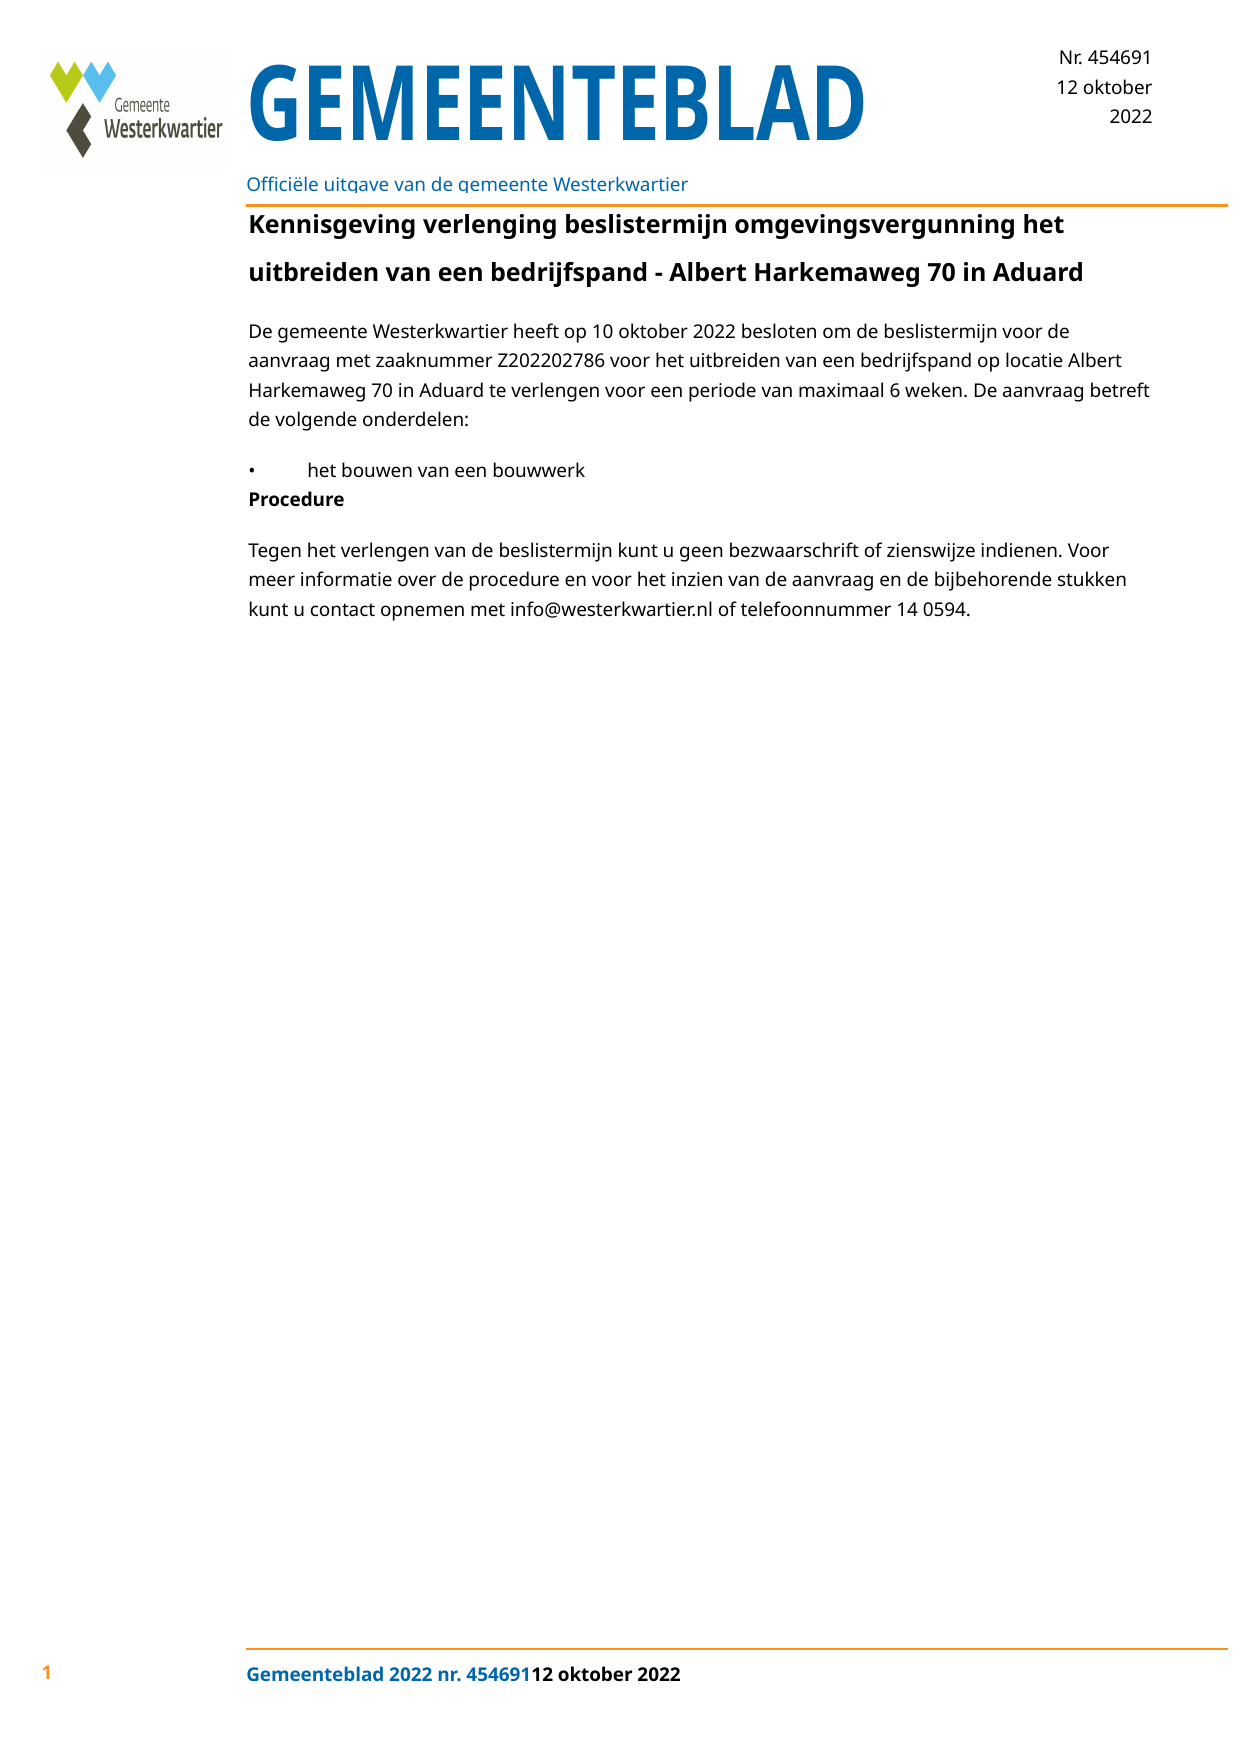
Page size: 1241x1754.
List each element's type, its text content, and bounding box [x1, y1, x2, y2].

text De gemeente Westerkwartier heeft op 10 oktober 2022 besloten om de beslistermijn voor de aanvraag met zaaknummer Z202202786 voor het uitbreiden van een bedrijfspand op locatie Albert Harkemaweg 70 in Aduard te verlengen voor een periode van maximaal 6 weken. De aanvraag betreft de volgende onderdelen: [248, 318, 1152, 432]
text Kennisgeving verlenging beslistermijn omgevingsvergunning het uitbreiden van een bedrijfspand - Albert Harkemaweg 70 in Aduard [248, 207, 1152, 288]
text Tegen het verlengen van de beslistermijn kunt u geen bezwaarschrift of zienswijze indienen. Voor meer informatie over de procedure en voor het inzien van de aanvraag en de bijbehorende stukken kunt u contact opnemen met info@westerkwartier.nl of telefoonnummer 14 0594. [248, 537, 1152, 622]
picture [41, 47, 231, 172]
list het bouwen van een bouwwerk [248, 457, 1152, 483]
text Procedure [248, 487, 1152, 512]
